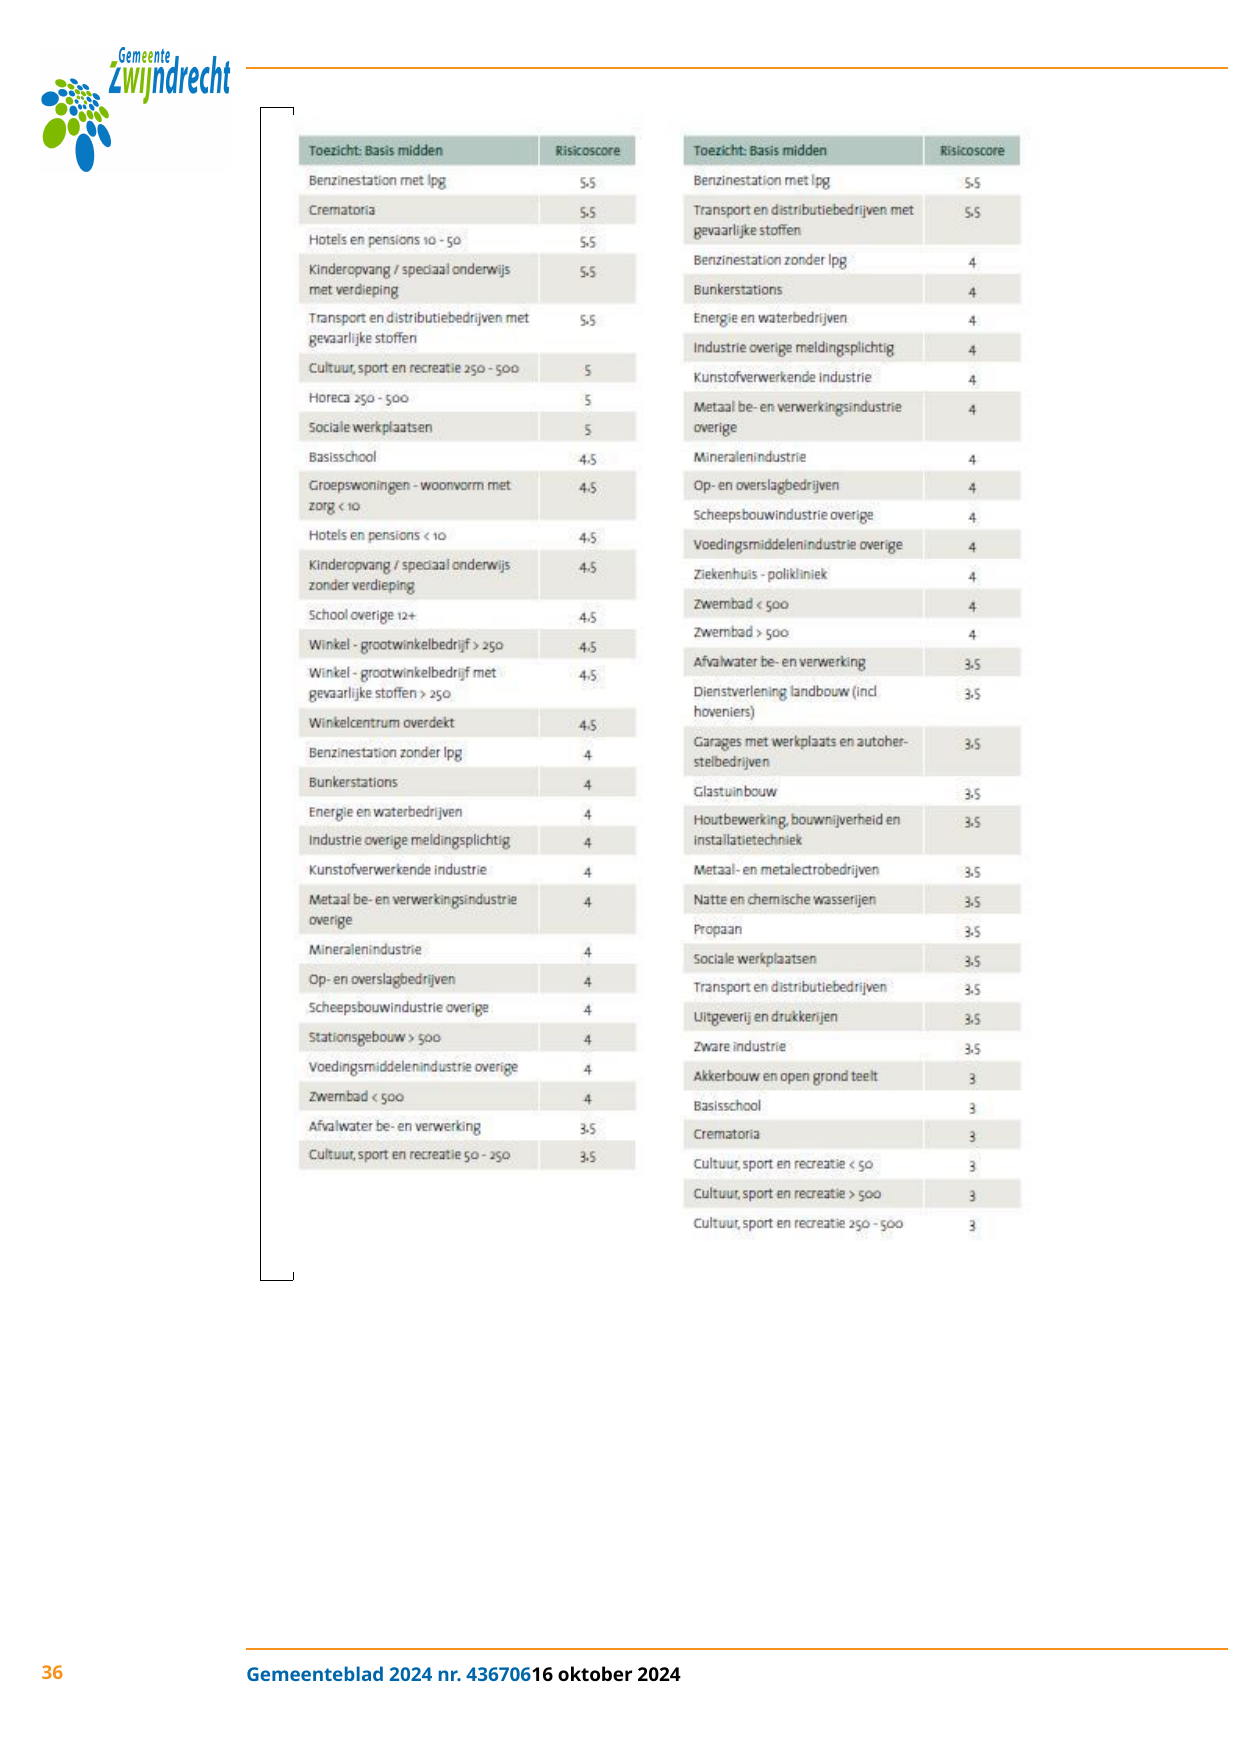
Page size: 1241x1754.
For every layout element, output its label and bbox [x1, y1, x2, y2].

picture [41, 47, 231, 172]
picture [268, 115, 1039, 1272]
